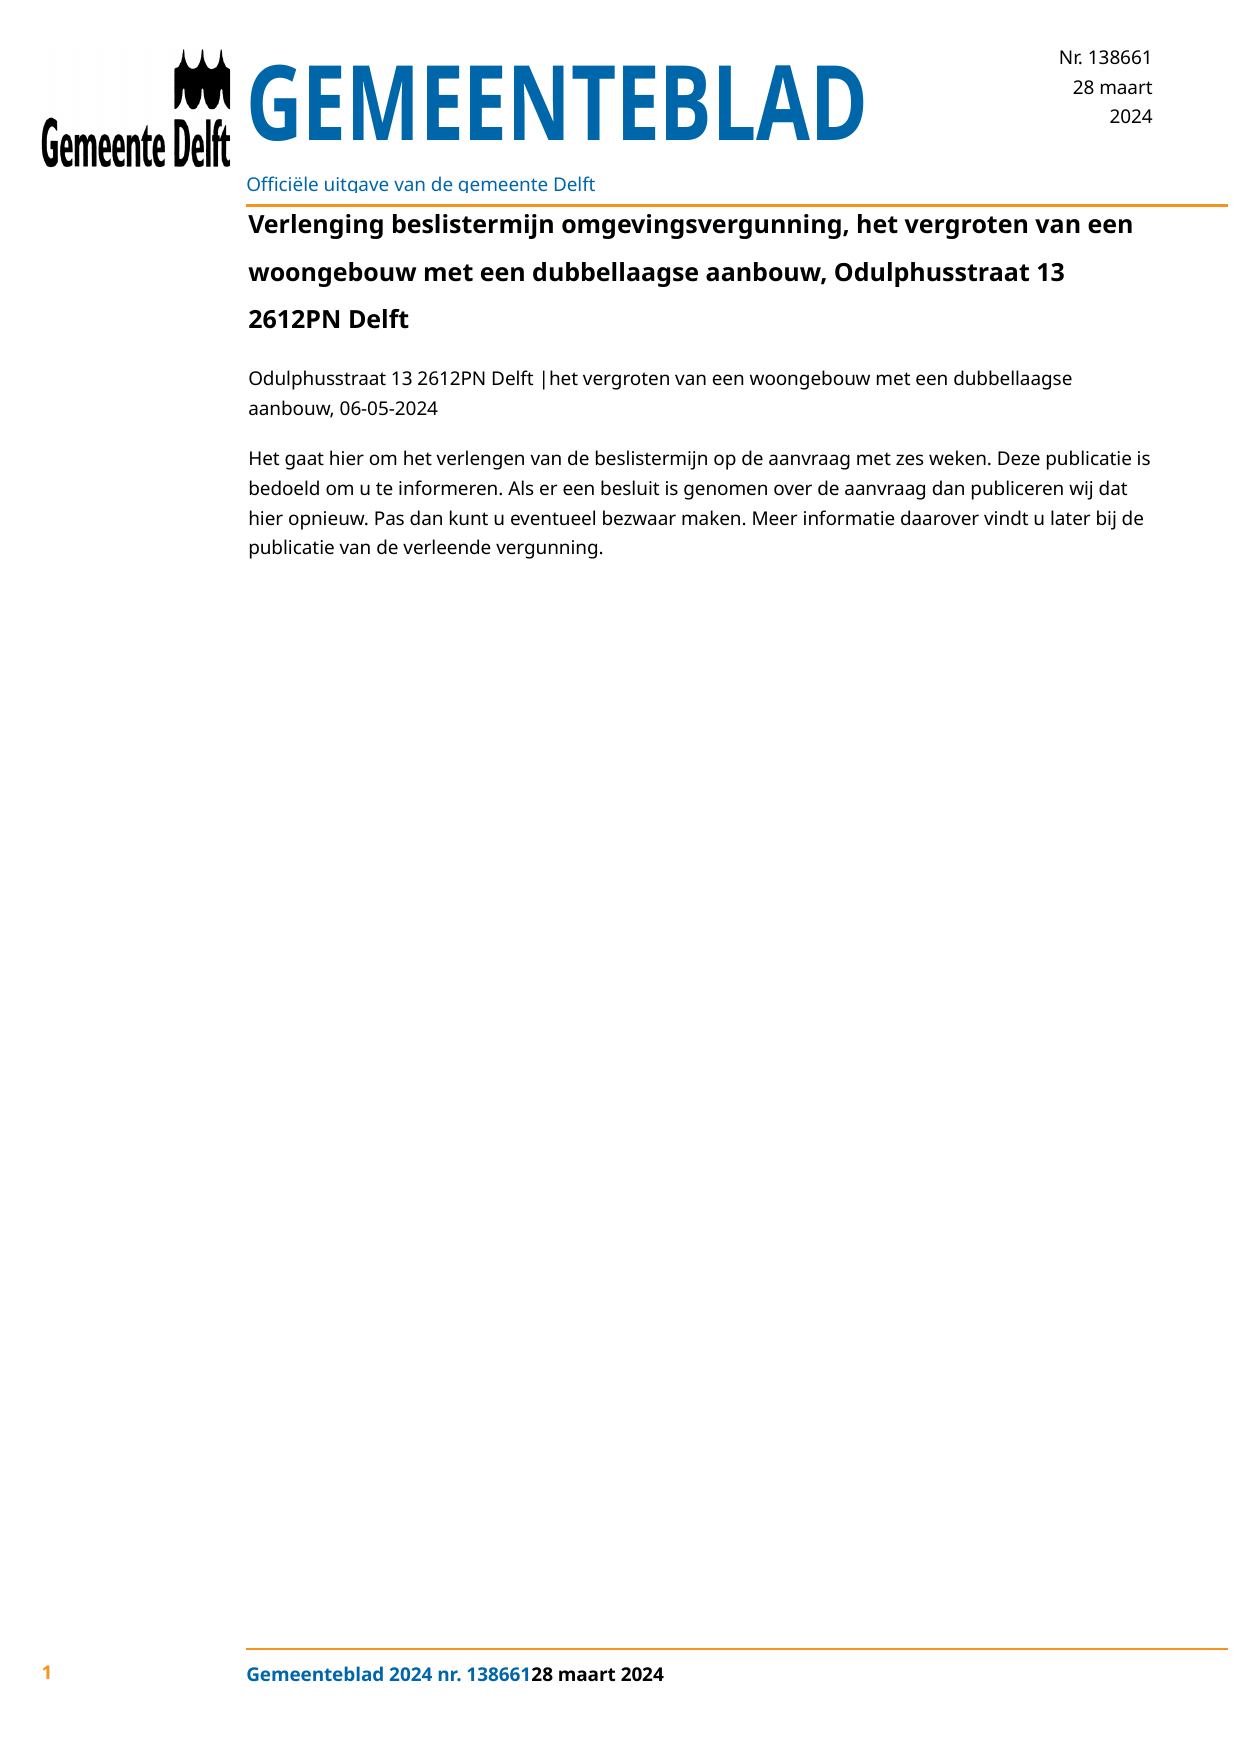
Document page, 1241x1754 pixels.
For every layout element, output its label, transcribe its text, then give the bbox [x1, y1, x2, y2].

text Odulphusstraat 13 2612PN Delft |het vergroten van een woongebouw met een dubbellaagse aanbouw, 06-05-2024 [248, 366, 1152, 421]
picture [41, 47, 231, 172]
text Het gaat hier om het verlengen van de beslistermijn op de aanvraag met zes weken. Deze publicatie is bedoeld om u te informeren. Als er een besluit is genomen over de aanvraag dan publiceren wij dat hier opnieuw. Pas dan kunt u eventueel bezwaar maken. Meer informatie daarover vindt u later bij de publicatie van de verleende vergunning. [248, 446, 1152, 560]
text Verlenging beslistermijn omgevingsvergunning, het vergroten van een woongebouw met een dubbellaagse aanbouw, Odulphusstraat 13 2612PN Delft [248, 207, 1152, 336]
